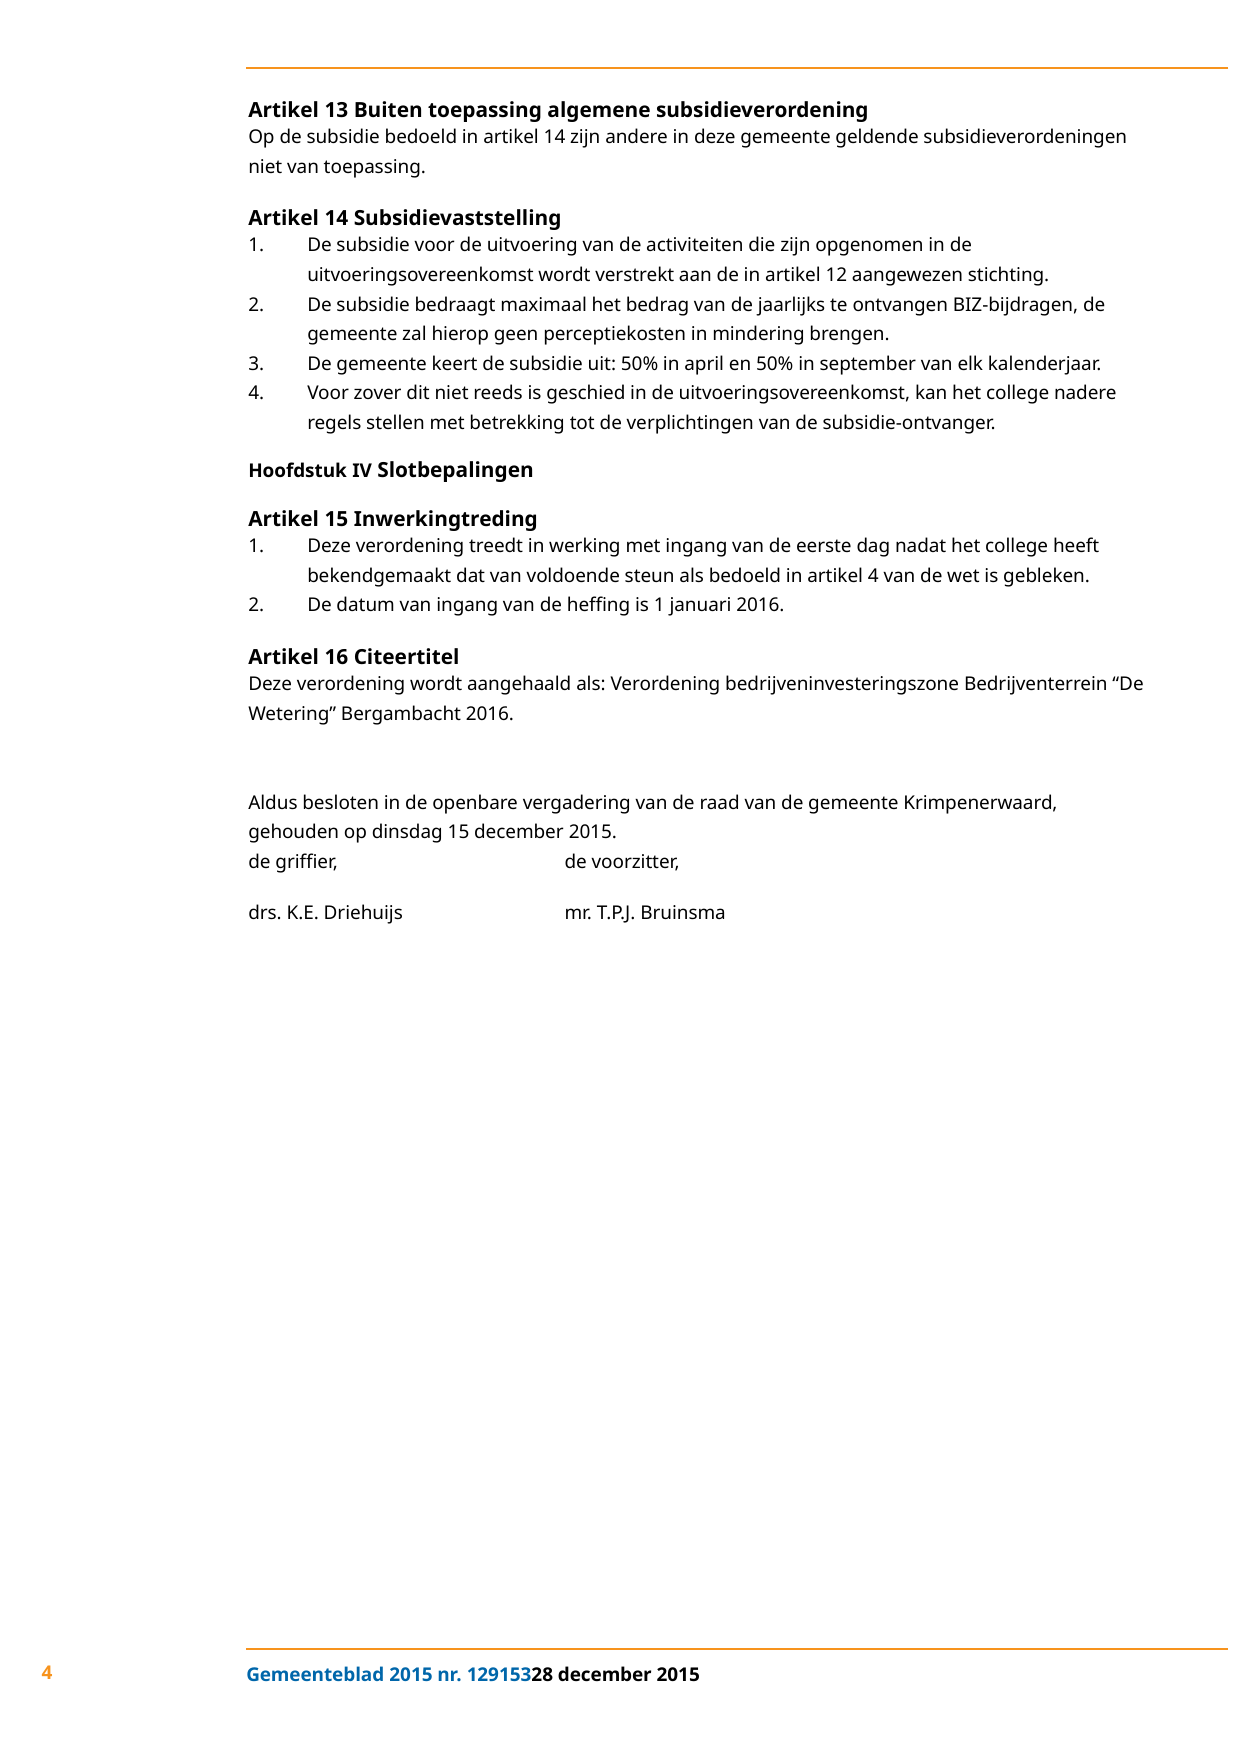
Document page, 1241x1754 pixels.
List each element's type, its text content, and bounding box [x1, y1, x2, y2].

table_cell [564, 874, 1152, 899]
list De gemeente keert de subsidie uit: 50% in april en 50% in september van elk kalenderjaar. [248, 350, 1152, 376]
text Aldus besloten in de openbare vergadering van de raad van de gemeente Krimpenerwaard, gehouden op dinsdag 15 december 2015. [248, 789, 1152, 844]
list De subsidie bedraagt maximaal het bedrag van de jaarlijks te ontvangen BIZ-bijdragen, de gemeente zal hierop geen perceptiekosten in mindering brengen. [248, 291, 1152, 346]
text Hoofdstuk IV Slotbepalingen [248, 455, 1152, 483]
text Deze verordening wordt aangehaald als: Verordening bedrijveninvesteringszone Bedrijventerrein “De Wetering” Bergambacht 2016. [248, 671, 1152, 726]
text Artikel 13 Buiten toepassing algemene subsidieverordening [248, 95, 1152, 123]
text Artikel 16 Citeertitel [248, 642, 1152, 671]
table_header de voorzitter, [564, 848, 1152, 874]
list De datum van ingang van de heffing is 1 januari 2016. [248, 592, 1152, 617]
table_cell drs. K.E. Driehuijs [248, 900, 564, 925]
text Artikel 15 Inwerkingtreding [248, 504, 1152, 532]
table_cell [248, 874, 564, 899]
picture [41, 47, 231, 172]
list Deze verordening treedt in werking met ingang van de eerste dag nadat het college heeft bekendgemaakt dat van voldoende steun als bedoeld in artikel 4 van de wet is gebleken. [248, 532, 1152, 588]
table_cell mr. T.P.J. Bruinsma [564, 900, 1152, 925]
table_header de griffier, [248, 848, 564, 874]
text Artikel 14 Subsidievaststelling [248, 203, 1152, 232]
text Op de subsidie bedoeld in artikel 14 zijn andere in deze gemeente geldende subsidieverordeningen niet van toepassing. [248, 123, 1152, 178]
list Voor zover dit niet reeds is geschied in de uitvoeringsovereenkomst, kan het college nadere regels stellen met betrekking tot de verplichtingen van de subsidie-ontvanger. [248, 379, 1152, 435]
list De subsidie voor de uitvoering van de activiteiten die zijn opgenomen in de uitvoeringsovereenkomst wordt verstrekt aan de in artikel 12 aangewezen stichting. [248, 232, 1152, 287]
